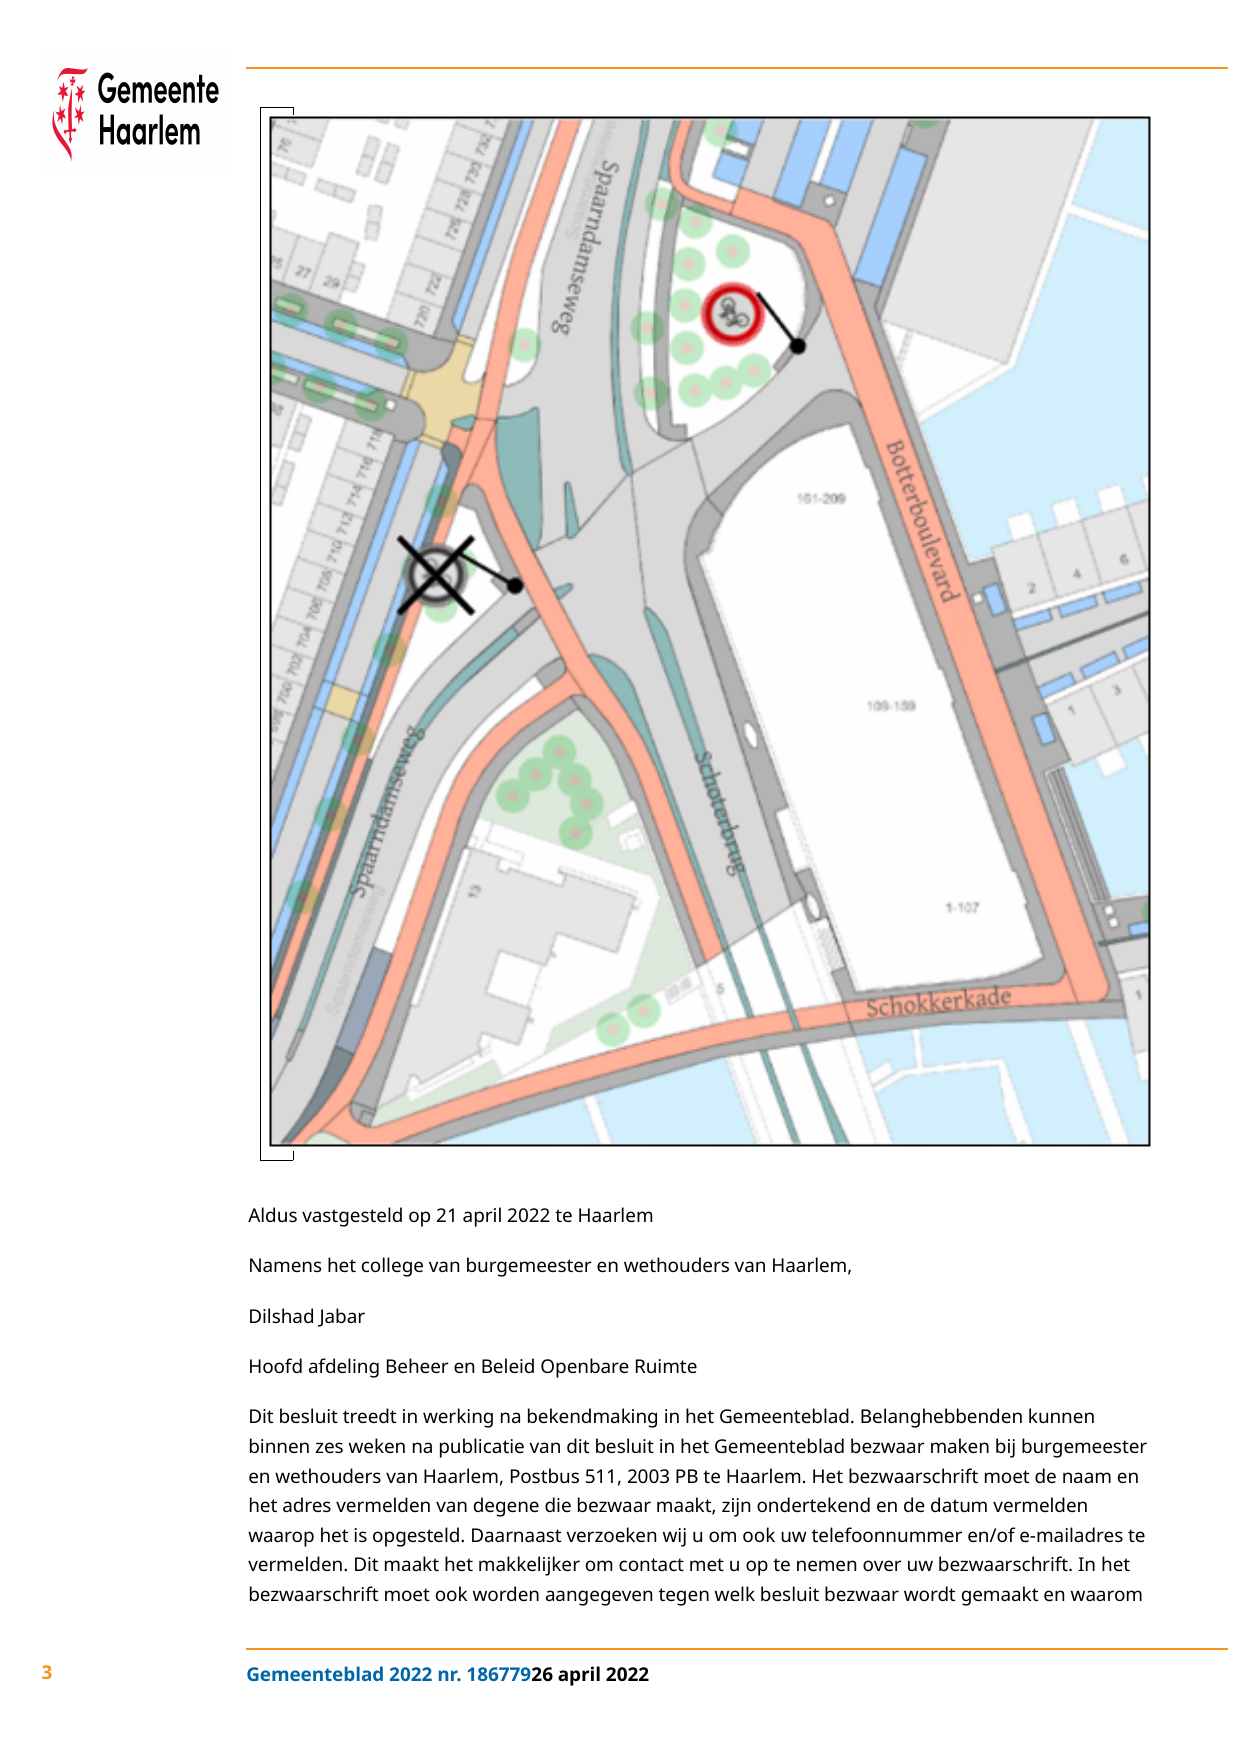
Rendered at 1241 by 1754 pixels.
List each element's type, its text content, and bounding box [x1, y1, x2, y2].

text Dit besluit treedt in werking na bekendmaking in het Gemeenteblad. Belanghebbenden kunnen binnen zes weken na publicatie van dit besluit in het Gemeenteblad bezwaar maken bij burgemeester en wethouders van Haarlem, Postbus 511, 2003 PB te Haarlem. Het bezwaarschrift moet de naam en het adres vermelden van degene die bezwaar maakt, zijn ondertekend en de datum vermelden waarop het is opgesteld. Daarnaast verzoeken wij u om ook uw telefoonnummer en/of e-mailadres te vermelden. Dit maakt het makkelijker om contact met u op te nemen over uw bezwaarschrift. In het bezwaarschrift moet ook worden aangegeven tegen welk besluit bezwaar wordt gemaakt en waarom [248, 1404, 1152, 1607]
text Hoofd afdeling Beheer en Beleid Openbare Ruimte [248, 1353, 1152, 1379]
text Dilshad Jabar [248, 1303, 1152, 1328]
picture [41, 47, 231, 172]
text Aldus vastgesteld op 21 april 2022 te Haarlem [248, 1202, 1152, 1228]
text Namens het college van burgemeester en wethouders van Haarlem, [248, 1252, 1152, 1278]
picture [268, 115, 1155, 1151]
